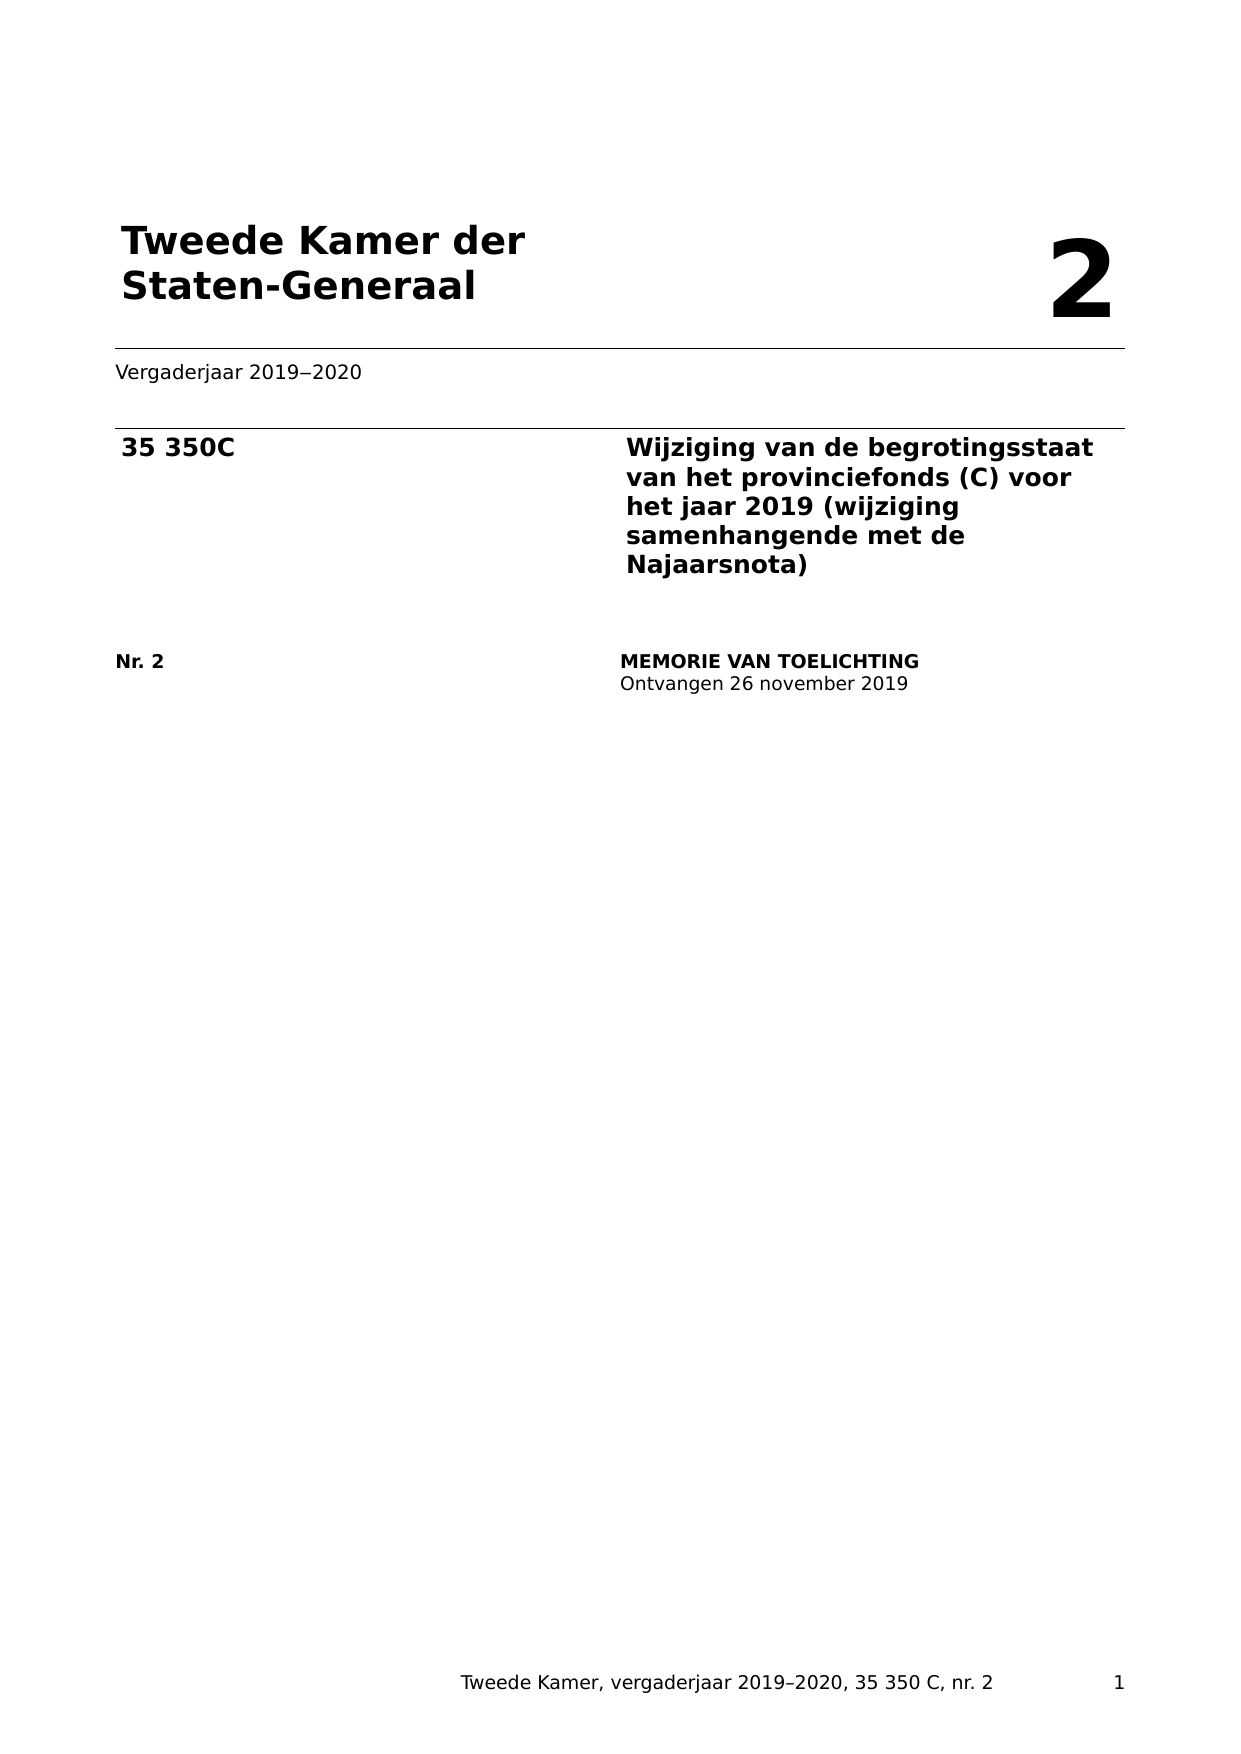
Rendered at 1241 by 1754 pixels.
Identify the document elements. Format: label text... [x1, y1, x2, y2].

table_header 2 [620, 213, 1125, 348]
table_cell Vergaderjaar 2019‒2020 [115, 349, 1125, 384]
table_header Wijziging van de begrotingsstaat van het provinciefonds (C) voor het jaar 2019 (wijziging samenhangende met de Najaarsnota) [620, 429, 1125, 585]
table_header 35 350C [115, 429, 620, 585]
table_header Tweede Kamer der Staten-Generaal [115, 213, 620, 348]
table_header Nr. 2 [115, 651, 620, 717]
table_header MEMORIE VAN TOELICHTING Ontvangen 26 november 2019 [620, 651, 1125, 717]
